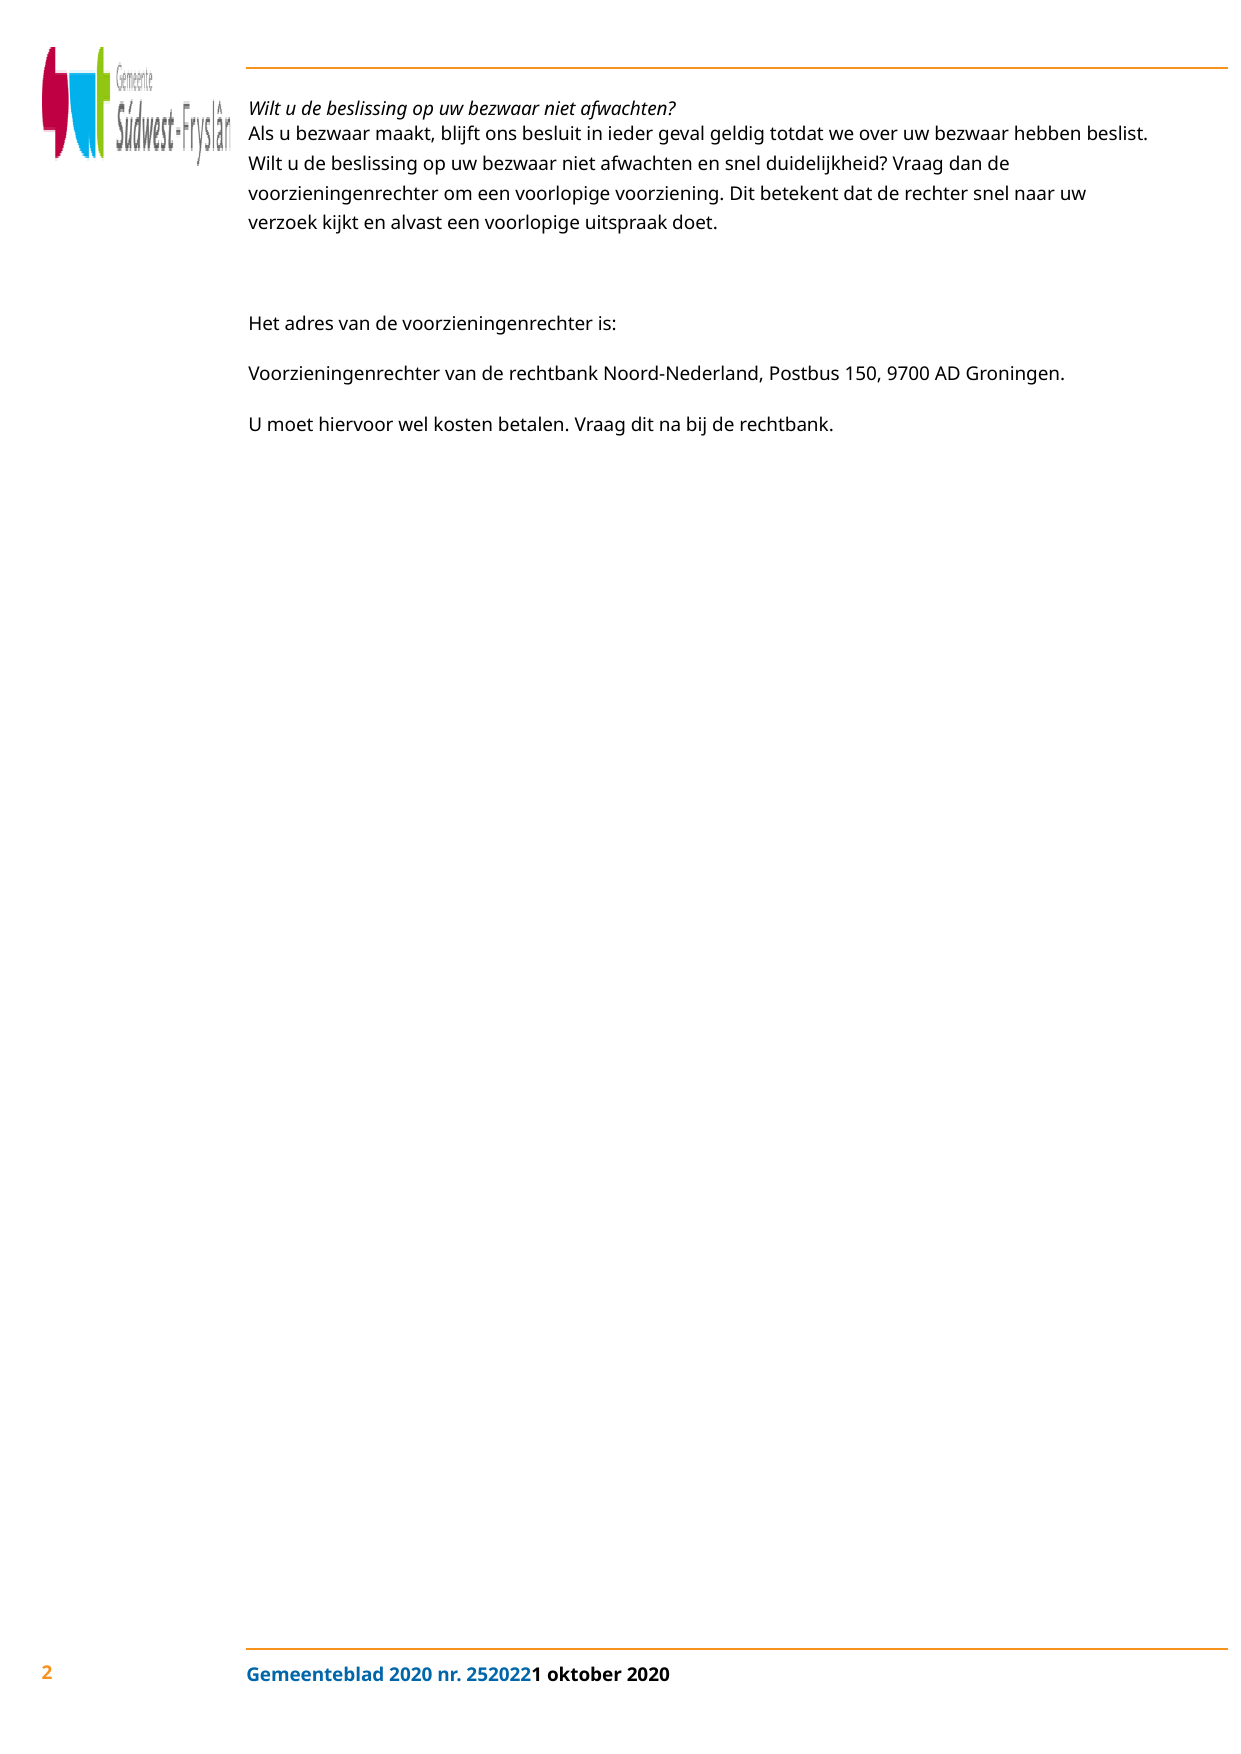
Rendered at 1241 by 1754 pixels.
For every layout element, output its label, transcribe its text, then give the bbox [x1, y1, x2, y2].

text Het adres van de voorzieningenrechter is: [248, 310, 1152, 336]
text U moet hiervoor wel kosten betalen. Vraag dit na bij de rechtbank. [248, 411, 1152, 437]
text Voorzieningenrechter van de rechtbank Noord-Nederland, Postbus 150, 9700 AD Groningen. [248, 361, 1152, 386]
text Wilt u de beslissing op uw bezwaar niet afwachten? [248, 95, 1152, 121]
text Als u bezwaar maakt, blijft ons besluit in ieder geval geldig totdat we over uw bezwaar hebben beslist. Wilt u de beslissing op uw bezwaar niet afwachten en snel duidelijkheid? Vraag dan de voorzieningenrechter om een voorlopige voorziening. Dit betekent dat de rechter snel naar uw verzoek kijkt en alvast een voorlopige uitspraak doet. [248, 121, 1152, 235]
picture [41, 47, 231, 172]
